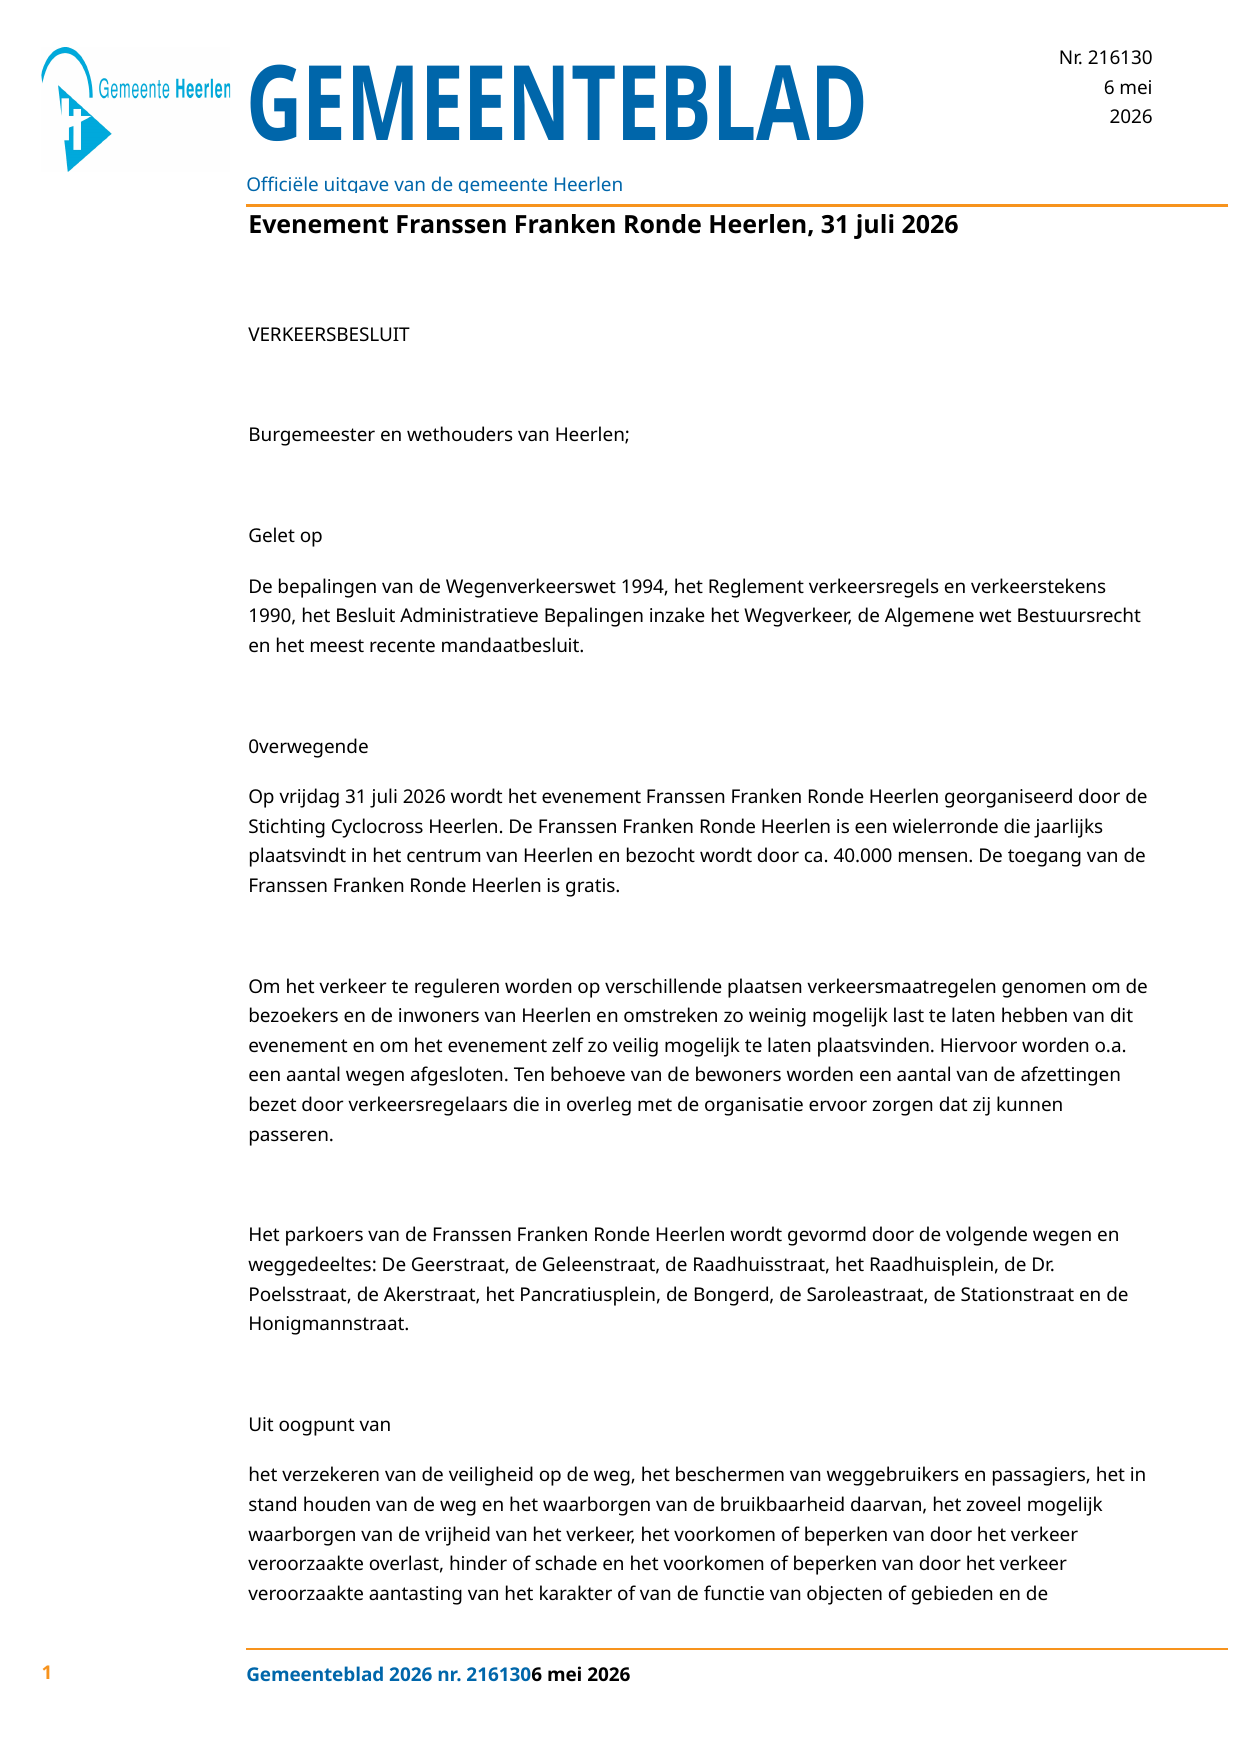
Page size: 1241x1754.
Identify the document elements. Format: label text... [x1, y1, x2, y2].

text Burgemeester en wethouders van Heerlen; [248, 422, 1152, 447]
text Evenement Franssen Franken Ronde Heerlen, 31 juli 2026 [248, 207, 1152, 241]
text De bepalingen van de Wegenverkeerswet 1994, het Reglement verkeersregels en verkeerstekens 1990, het Besluit Administratieve Bepalingen inzake het Wegverkeer, de Algemene wet Bestuursrecht en het meest recente mandaatbesluit. [248, 573, 1152, 658]
text VERKEERSBESLUIT [248, 321, 1152, 346]
text Gelet op [248, 522, 1152, 548]
picture [41, 47, 231, 172]
text Op vrijdag 31 juli 2026 wordt het evenement Franssen Franken Ronde Heerlen georganiseerd door de Stichting Cyclocross Heerlen. De Franssen Franken Ronde Heerlen is een wielerronde die jaarlijks plaatsvindt in het centrum van Heerlen en bezocht wordt door ca. 40.000 mensen. De toegang van de Franssen Franken Ronde Heerlen is gratis. [248, 783, 1152, 898]
text Het parkoers van de Franssen Franken Ronde Heerlen wordt gevormd door de volgende wegen en weggedeeltes: De Geerstraat, de Geleenstraat, de Raadhuisstraat, het Raadhuisplein, de Dr. Poelsstraat, de Akerstraat, het Pancratiusplein, de Bongerd, de Saroleastraat, de Stationstraat en de Honigmannstraat. [248, 1222, 1152, 1336]
text Om het verkeer te reguleren worden op verschillende plaatsen verkeersmaatregelen genomen om de bezoekers en de inwoners van Heerlen en omstreken zo weinig mogelijk last te laten hebben van dit evenement en om het evenement zelf zo veilig mogelijk te laten plaatsvinden. Hiervoor worden o.a. een aantal wegen afgesloten. Ten behoeve van de bewoners worden een aantal van de afzettingen bezet door verkeersregelaars die in overleg met de organisatie ervoor zorgen dat zij kunnen passeren. [248, 973, 1152, 1146]
text het verzekeren van de veiligheid op de weg, het beschermen van weggebruikers en passagiers, het in stand houden van de weg en het waarborgen van de bruikbaarheid daarvan, het zoveel mogelijk waarborgen van de vrijheid van het verkeer, het voorkomen of beperken van door het verkeer veroorzaakte overlast, hinder of schade en het voorkomen of beperken van door het verkeer veroorzaakte aantasting van het karakter of van de functie van objecten of gebieden en de [248, 1462, 1152, 1606]
text 0verwegende [248, 733, 1152, 758]
picture [41, 47, 59, 70]
text Uit oogpunt van [248, 1411, 1152, 1437]
